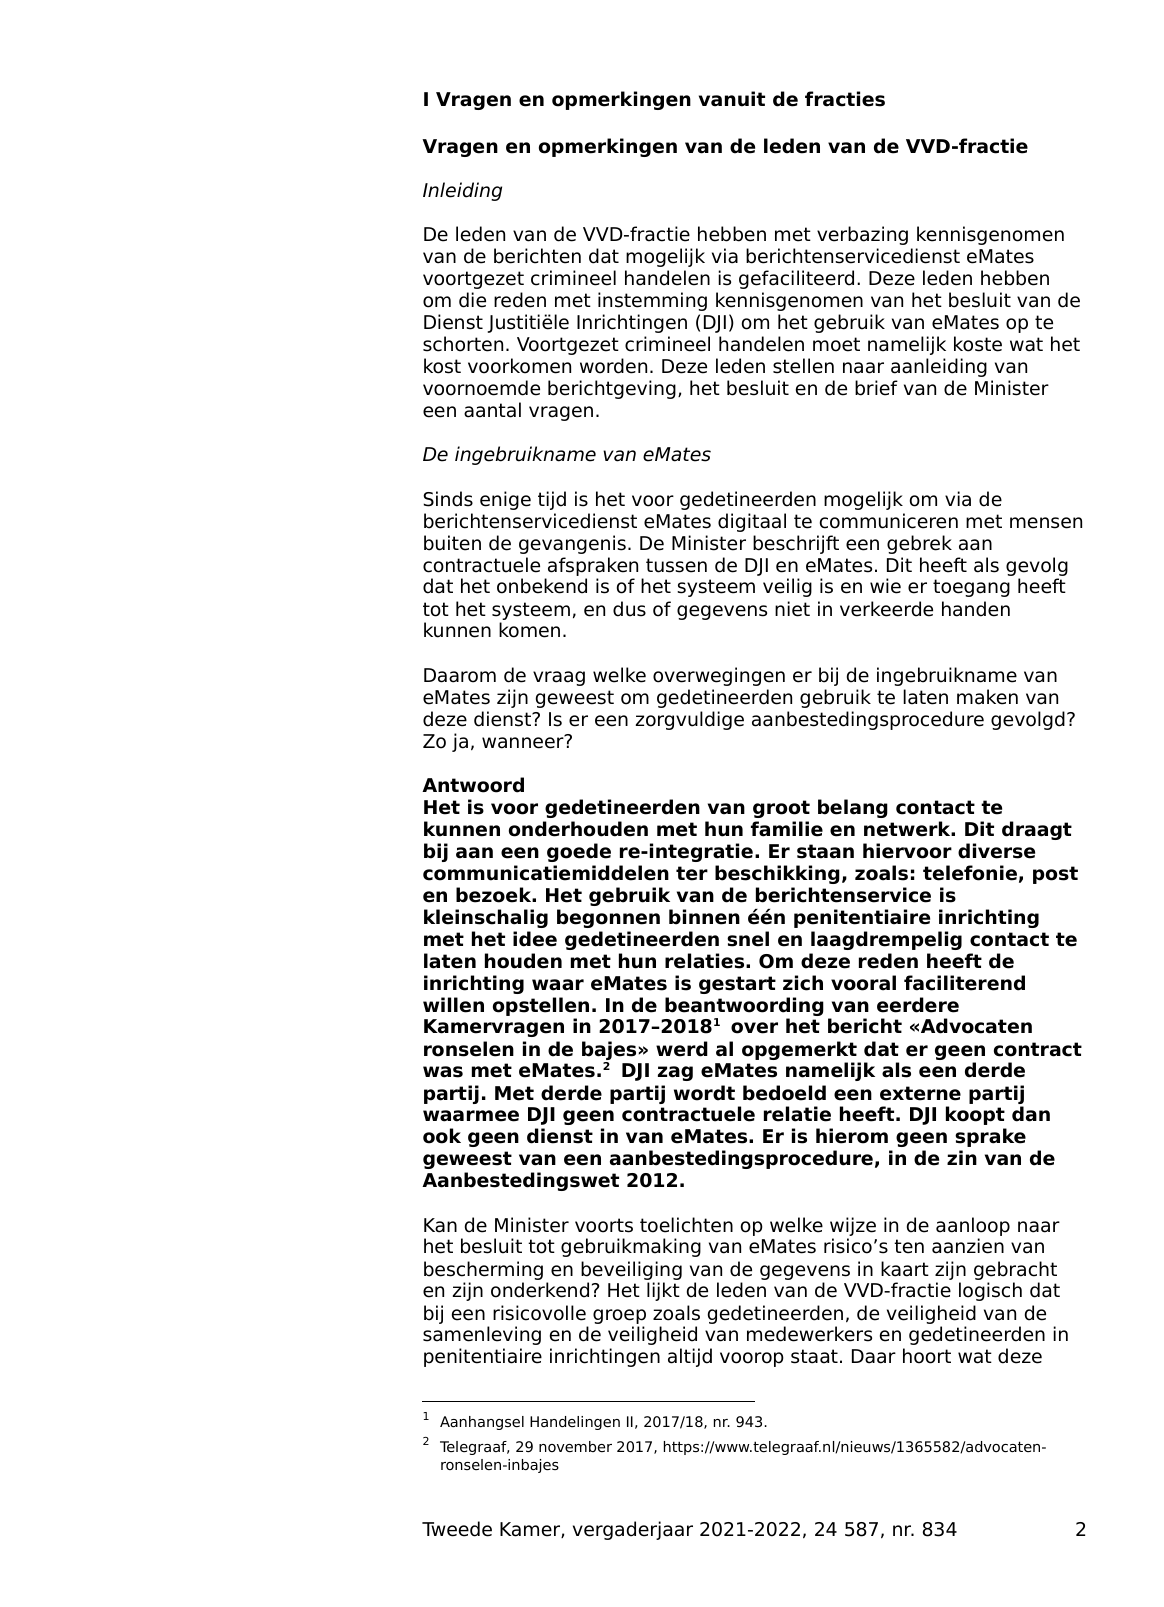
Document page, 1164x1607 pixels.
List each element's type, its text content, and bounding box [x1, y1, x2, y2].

subtitle De ingebruikname van eMates [422, 444, 1087, 466]
text Het is voor gedetineerden van groot belang contact te kunnen onderhouden met hun familie en netwerk. Dit draagt bij aan een goede re-integratie. Er staan hiervoor diverse communicatiemiddelen ter beschikking, zoals: telefonie, post en bezoek. Het gebruik van de berichtenservice is kleinschalig begonnen binnen één penitentiaire inrichting met het idee gedetineerden snel en laagdrempelig contact te laten houden met hun relaties. Om deze reden heeft de inrichting waar eMates is gestart zich vooral faciliterend willen opstellen. In de beantwoording van eerdere Kamervragen in 2017–2018 over het bericht «Advocaten ronselen in de bajes» werd al opgemerkt dat er geen contract was met eMates. DJI zag eMates namelijk als een derde partij. Met derde partij wordt bedoeld een externe partij waarmee DJI geen contractuele relatie heeft. DJI koopt dan ook geen dienst in van eMates. Er is hierom geen sprake geweest van een aanbestedingsprocedure, in de zin van de Aanbestedingswet 2012. [422, 797, 1087, 1192]
text De leden van de VVD-fractie hebben met verbazing kennisgenomen van de berichten dat mogelijk via berichtenservicedienst eMates voortgezet crimineel handelen is gefaciliteerd. Deze leden hebben om die reden met instemming kennisgenomen van het besluit van de Dienst Justitiële Inrichtingen (DJI) om het gebruik van eMates op te schorten. Voortgezet crimineel handelen moet namelijk koste wat het kost voorkomen worden. Deze leden stellen naar aanleiding van voornoemde berichtgeving, het besluit en de brief van de Minister een aantal vragen. [422, 224, 1087, 422]
text Antwoord [422, 775, 1087, 797]
text Kan de Minister voorts toelichten op welke wijze in de aanloop naar het besluit tot gebruikmaking van eMates risico’s ten aanzien van bescherming en beveiliging van de gegevens in kaart zijn gebracht en zijn onderkend? Het lijkt de leden van de VVD-fractie logisch dat bij een risicovolle groep zoals gedetineerden, de veiligheid van de samenleving en de veiligheid van medewerkers en gedetineerden in penitentiaire inrichtingen altijd voorop staat. Daar hoort wat deze [422, 1214, 1087, 1368]
text Daarom de vraag welke overwegingen er bij de ingebruikname van eMates zijn geweest om gedetineerden gebruik te laten maken van deze dienst? Is er een zorgvuldige aanbestedingsprocedure gevolgd? Zo ja, wanneer? [422, 664, 1087, 752]
text Sinds enige tijd is het voor gedetineerden mogelijk om via de berichtenservicedienst eMates digitaal te communiceren met mensen buiten de gevangenis. De Minister beschrijft een gebrek aan contractuele afspraken tussen de DJI en eMates. Dit heeft als gevolg dat het onbekend is of het systeem veilig is en wie er toegang heeft tot het systeem, en dus of gegevens niet in verkeerde handen kunnen komen. [422, 488, 1087, 642]
subtitle I Vragen en opmerkingen vanuit de fracties [422, 89, 1087, 111]
text Telegraaf, 29 november 2017, https://www.telegraaf.nl/nieuws/1365582/advocaten-ronselen-inbajes [422, 1435, 1087, 1474]
text Aanhangsel Handelingen II, 2017/18, nr. 943. [422, 1410, 1087, 1432]
subtitle Vragen en opmerkingen van de leden van de VVD-fractie [422, 136, 1087, 158]
subtitle Inleiding [422, 180, 1087, 202]
